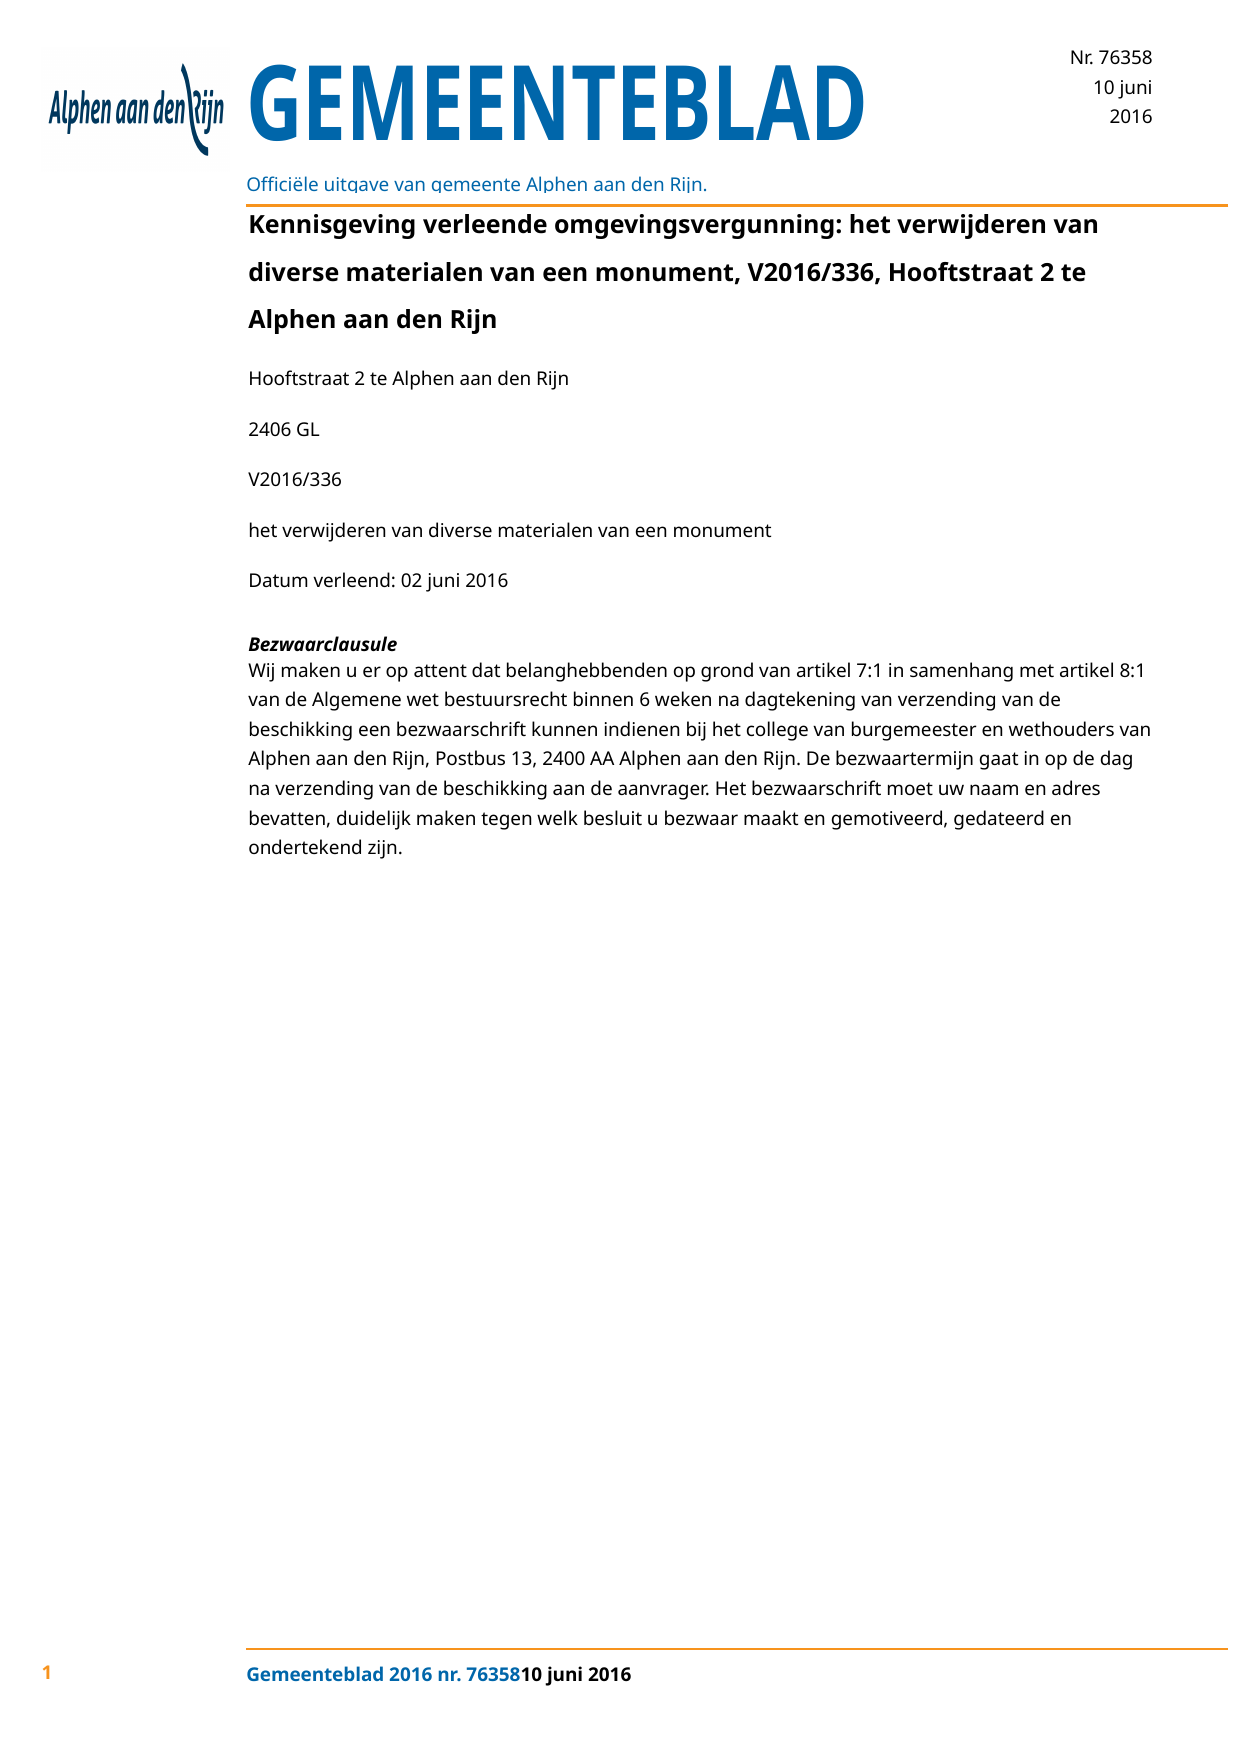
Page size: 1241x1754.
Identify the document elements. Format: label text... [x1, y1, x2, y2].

text Hooftstraat 2 te Alphen aan den Rijn [248, 366, 1152, 391]
text 2406 GL [248, 416, 1152, 442]
text Datum verleend: 02 juni 2016 [248, 567, 1152, 593]
text Kennisgeving verleende omgevingsvergunning: het verwijderen van diverse materialen van een monument, V2016/336, Hooftstraat 2 te Alphen aan den Rijn [248, 207, 1152, 336]
text het verwijderen van diverse materialen van een monument [248, 517, 1152, 542]
text Bezwaarclausule [248, 631, 1152, 657]
text Wij maken u er op attent dat belanghebbenden op grond van artikel 7:1 in samenhang met artikel 8:1 van de Algemene wet bestuursrecht binnen 6 weken na dagtekening van verzending van de beschikking een bezwaarschrift kunnen indienen bij het college van burgemeester en wethouders van Alphen aan den Rijn, Postbus 13, 2400 AA Alphen aan den Rijn. De bezwaartermijn gaat in op de dag na verzending van de beschikking aan de aanvrager. Het bezwaarschrift moet uw naam en adres bevatten, duidelijk maken tegen welk besluit u bezwaar maakt en gemotiveerd, gedateerd en ondertekend zijn. [248, 657, 1152, 860]
picture [41, 47, 231, 172]
text V2016/336 [248, 466, 1152, 492]
